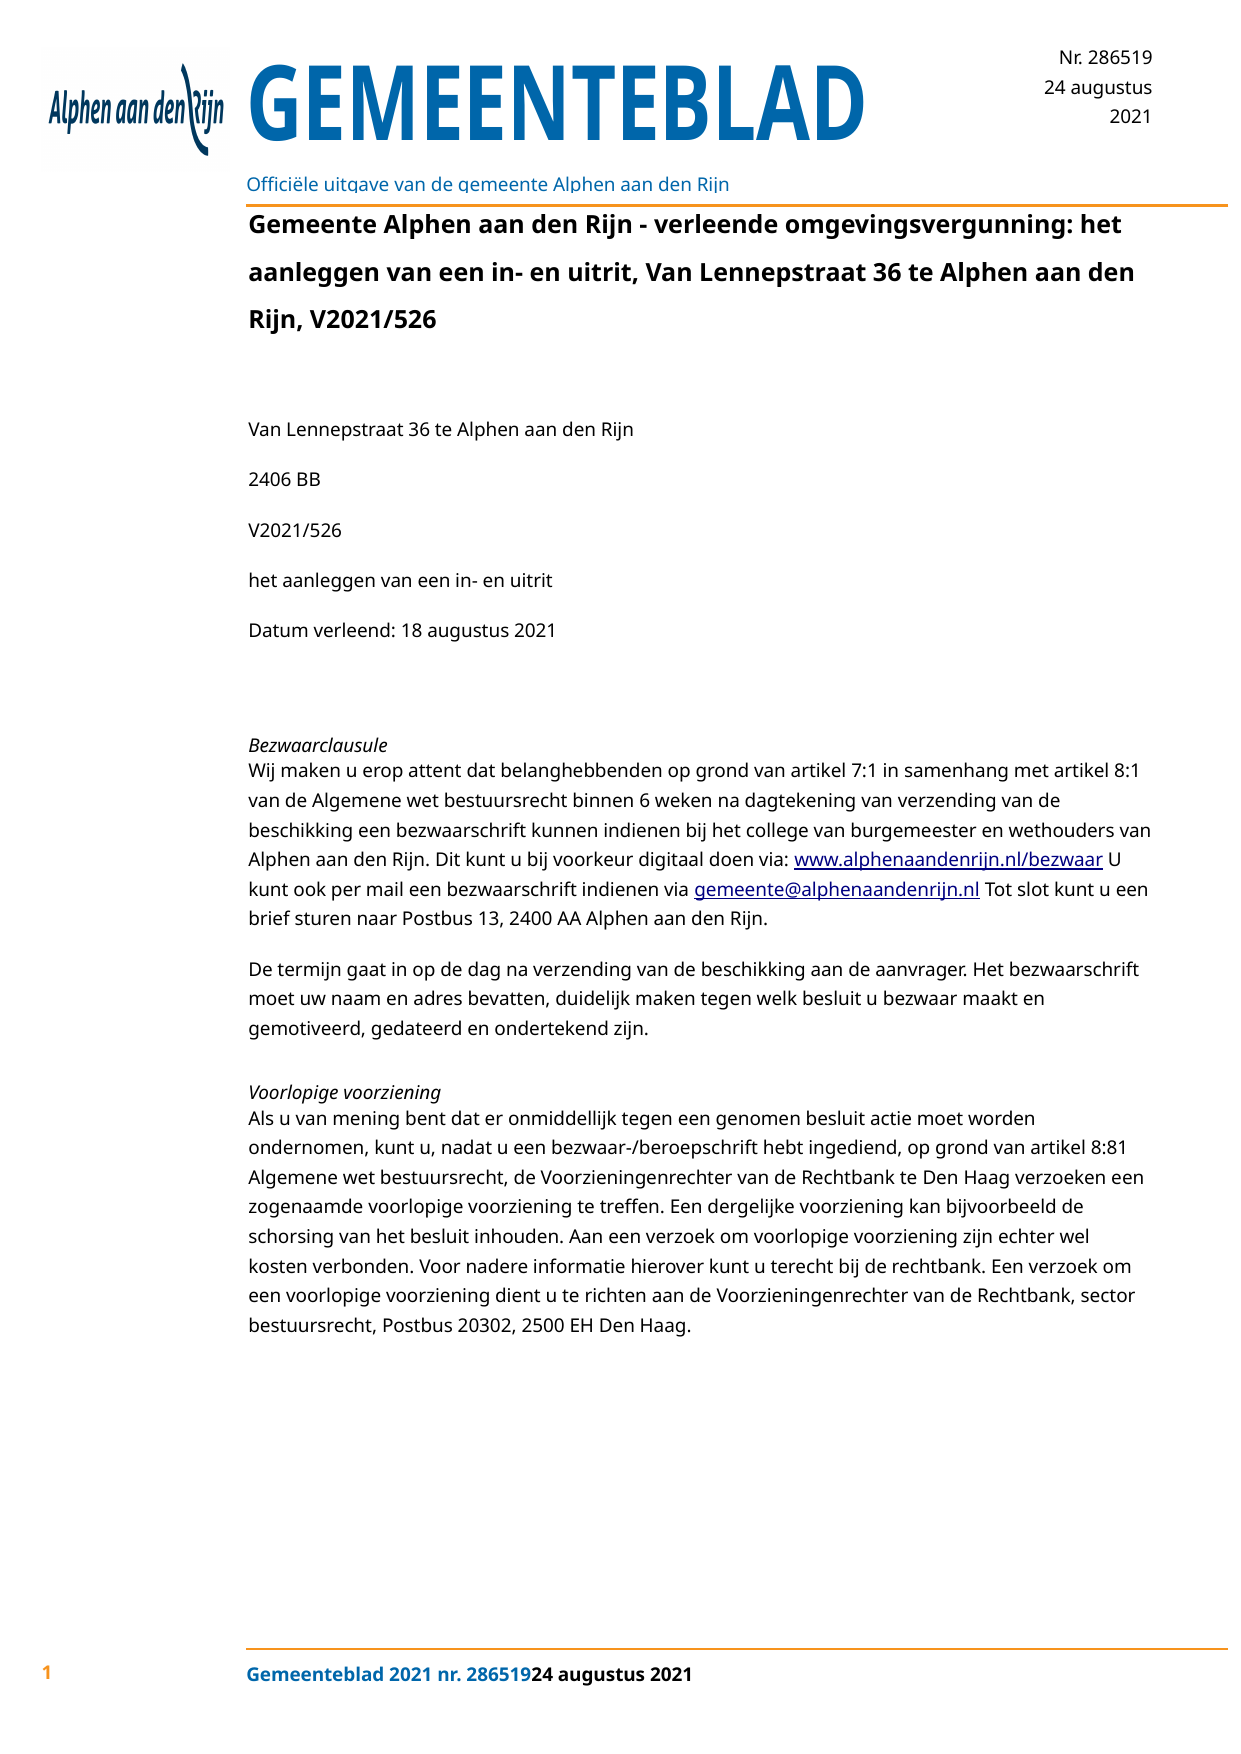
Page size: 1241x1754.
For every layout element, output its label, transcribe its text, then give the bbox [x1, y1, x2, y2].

text Van Lennepstraat 36 te Alphen aan den Rijn [248, 416, 1152, 442]
text V2021/526 [248, 517, 1152, 542]
text De termijn gaat in op de dag na verzending van de beschikking aan de aanvrager. Het bezwaarschrift moet uw naam en adres bevatten, duidelijk maken tegen welk besluit u bezwaar maakt en gemotiveerd, gedateerd en ondertekend zijn. [248, 956, 1152, 1041]
text Datum verleend: 18 augustus 2021 [248, 618, 1152, 643]
text Voorlopige voorziening [248, 1079, 1152, 1105]
text Bezwaarclausule [248, 732, 1152, 758]
text Als u van mening bent dat er onmiddellijk tegen een genomen besluit actie moet worden ondernomen, kunt u, nadat u een bezwaar-/beroepschrift hebt ingediend, op grond van artikel 8:81 Algemene wet bestuursrecht, de Voorzieningenrechter van de Rechtbank te Den Haag verzoeken een zogenaamde voorlopige voorziening te treffen. Een dergelijke voorziening kan bijvoorbeeld de schorsing van het besluit inhouden. Aan een verzoek om voorlopige voorziening zijn echter wel kosten verbonden. Voor nadere informatie hierover kunt u terecht bij de rechtbank. Een verzoek om een voorlopige voorziening dient u te richten aan de Voorzieningenrechter van de Rechtbank, sector bestuursrecht, Postbus 20302, 2500 EH Den Haag. [248, 1105, 1152, 1338]
text Wij maken u erop attent dat belanghebbenden op grond van artikel 7:1 in samenhang met artikel 8:1 van de Algemene wet bestuursrecht binnen 6 weken na dagtekening van verzending van de beschikking een bezwaarschrift kunnen indienen bij het college van burgemeester en wethouders van Alphen aan den Rijn. Dit kunt u bij voorkeur digitaal doen via: www.alphenaandenrijn.nl/bezwaar U kunt ook per mail een bezwaarschrift indienen via gemeente@alphenaandenrijn.nl Tot slot kunt u een brief sturen naar Postbus 13, 2400 AA Alphen aan den Rijn. [248, 758, 1152, 931]
text het aanleggen van een in- en uitrit [248, 567, 1152, 593]
text Gemeente Alphen aan den Rijn - verleende omgevingsvergunning: het aanleggen van een in- en uitrit, Van Lennepstraat 36 te Alphen aan den Rijn, V2021/526 [248, 207, 1152, 336]
picture [41, 47, 231, 172]
text 2406 BB [248, 466, 1152, 492]
